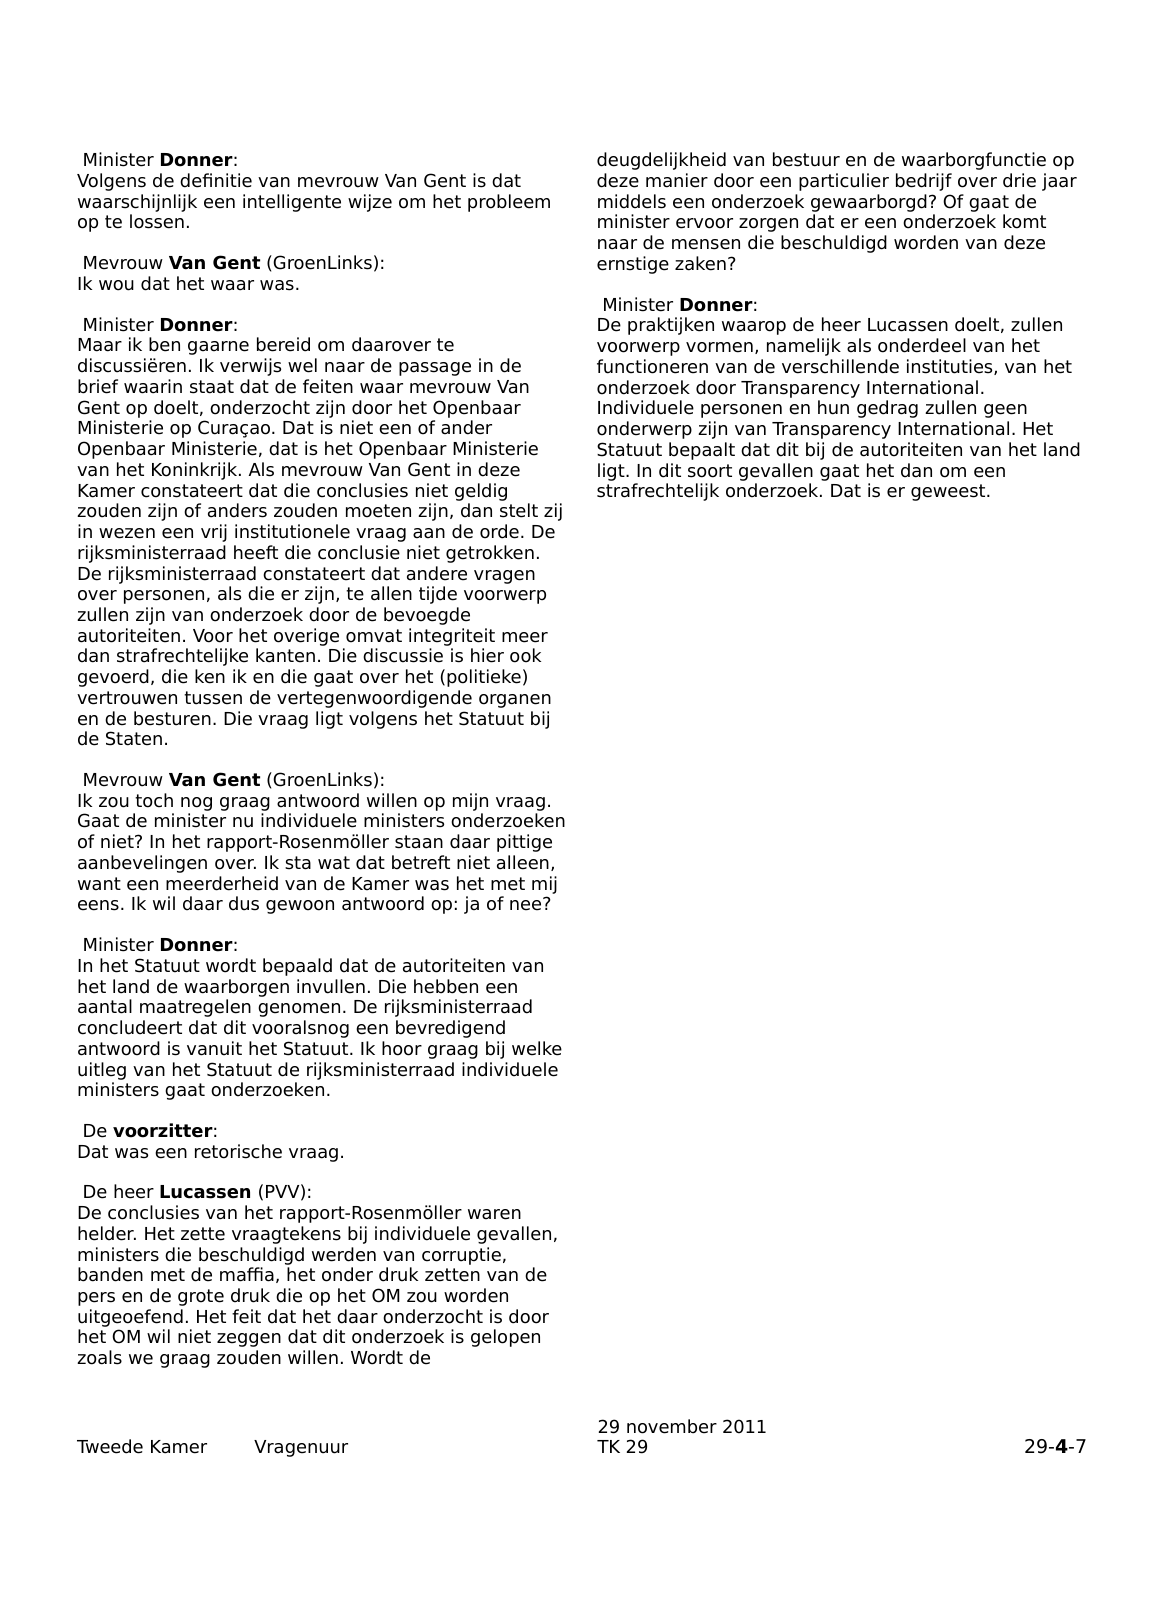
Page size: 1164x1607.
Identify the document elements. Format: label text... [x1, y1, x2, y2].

text De voorzitter: [77, 1121, 567, 1142]
text Volgens de definitie van mevrouw Van Gent is dat waarschijnlijk een intelligente wijze om het probleem op te lossen. [77, 171, 567, 233]
text deugdelijkheid van bestuur en de waarborgfunctie op deze manier door een particulier bedrijf over drie jaar middels een onderzoek gewaarborgd? Of gaat de minister ervoor zorgen dat er een onderzoek komt naar de mensen die beschuldigd worden van deze ernstige zaken? [596, 150, 1087, 274]
text Minister Donner: [77, 935, 567, 956]
text De praktijken waarop de heer Lucassen doelt, zullen voorwerp vormen, namelijk als onderdeel van het functioneren van de verschillende instituties, van het onderzoek door Transparency International. Individuele personen en hun gedrag zullen geen onderwerp zijn van Transparency International. Het Statuut bepaalt dat dit bij de autoriteiten van het land ligt. In dit soort gevallen gaat het dan om een strafrechtelijk onderzoek. Dat is er geweest. [596, 315, 1087, 502]
text De heer Lucassen (PVV): [77, 1182, 567, 1203]
text Ik zou toch nog graag antwoord willen op mijn vraag. Gaat de minister nu individuele ministers onderzoeken of niet? In het rapport-Rosenmöller staan daar pittige aanbevelingen over. Ik sta wat dat betreft niet alleen, want een meerderheid van de Kamer was het met mij eens. Ik wil daar dus gewoon antwoord op: ja of nee? [77, 791, 567, 915]
text De conclusies van het rapport-Rosenmöller waren helder. Het zette vraagtekens bij individuele gevallen, ministers die beschuldigd werden van corruptie, banden met de maffia, het onder druk zetten van de pers en de grote druk die op het OM zou worden uitgeoefend. Het feit dat het daar onderzocht is door het OM wil niet zeggen dat dit onderzoek is gelopen zoals we graag zouden willen. Wordt de [77, 1203, 567, 1369]
text Ik wou dat het waar was. [77, 274, 567, 294]
text Mevrouw Van Gent (GroenLinks): [77, 770, 567, 791]
text Maar ik ben gaarne bereid om daarover te discussiëren. Ik verwijs wel naar de passage in de brief waarin staat dat de feiten waar mevrouw Van Gent op doelt, onderzocht zijn door het Openbaar Ministerie op Curaçao. Dat is niet een of ander Openbaar Ministerie, dat is het Openbaar Ministerie van het Koninkrijk. Als mevrouw Van Gent in deze Kamer constateert dat die conclusies niet geldig zouden zijn of anders zouden moeten zijn, dan stelt zij in wezen een vrij institutionele vraag aan de orde. De rijksministerraad heeft die conclusie niet getrokken. De rijksministerraad constateert dat andere vragen over personen, als die er zijn, te allen tijde voorwerp zullen zijn van onderzoek door de bevoegde autoriteiten. Voor het overige omvat integriteit meer dan strafrechtelijke kanten. Die discussie is hier ook gevoerd, die ken ik en die gaat over het (politieke) vertrouwen tussen de vertegenwoordigende organen en de besturen. Die vraag ligt volgens het Statuut bij de Staten. [77, 335, 567, 750]
text Minister Donner: [77, 314, 567, 335]
text In het Statuut wordt bepaald dat de autoriteiten van het land de waarborgen invullen. Die hebben een aantal maatregelen genomen. De rijksministerraad concludeert dat dit vooralsnog een bevredigend antwoord is vanuit het Statuut. Ik hoor graag bij welke uitleg van het Statuut de rijksministerraad individuele ministers gaat onderzoeken. [77, 956, 567, 1101]
text Mevrouw Van Gent (GroenLinks): [77, 253, 567, 274]
text Dat was een retorische vraag. [77, 1142, 567, 1162]
text Minister Donner: [77, 150, 567, 171]
text Minister Donner: [596, 294, 1087, 315]
